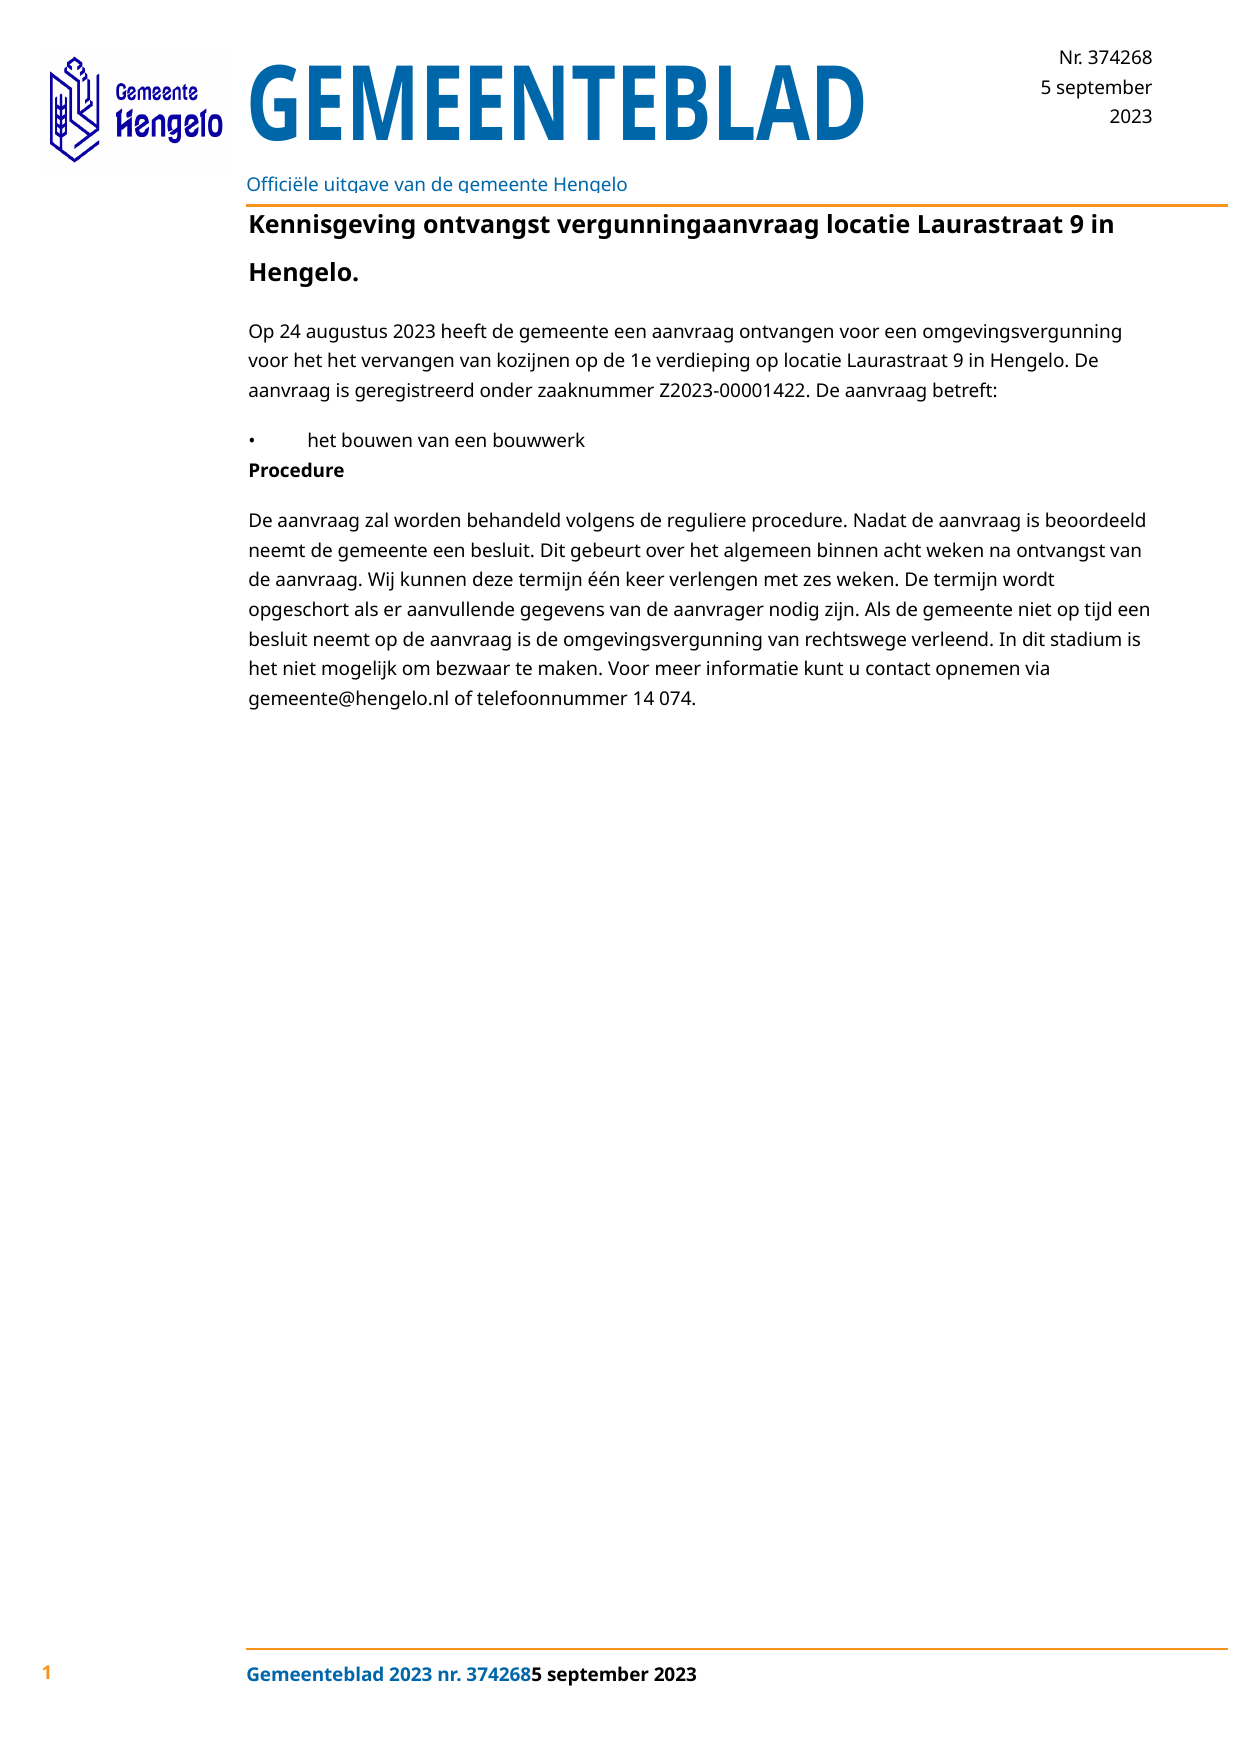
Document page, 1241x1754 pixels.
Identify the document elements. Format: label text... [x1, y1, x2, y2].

text Op 24 augustus 2023 heeft de gemeente een aanvraag ontvangen voor een omgevingsvergunning voor het het vervangen van kozijnen op de 1e verdieping op locatie Laurastraat 9 in Hengelo. De aanvraag is geregistreerd onder zaaknummer Z2023-00001422. De aanvraag betreft: [248, 318, 1152, 403]
text Procedure [248, 457, 1152, 483]
list het bouwen van een bouwwerk [248, 427, 1152, 453]
picture [41, 47, 231, 172]
text Kennisgeving ontvangst vergunningaanvraag locatie Laurastraat 9 in Hengelo. [248, 207, 1152, 288]
text De aanvraag zal worden behandeld volgens de reguliere procedure. Nadat de aanvraag is beoordeeld neemt de gemeente een besluit. Dit gebeurt over het algemeen binnen acht weken na ontvangst van de aanvraag. Wij kunnen deze termijn één keer verlengen met zes weken. De termijn wordt opgeschort als er aanvullende gegevens van de aanvrager nodig zijn. Als de gemeente niet op tijd een besluit neemt op de aanvraag is de omgevingsvergunning van rechtswege verleend. In dit stadium is het niet mogelijk om bezwaar te maken. Voor meer informatie kunt u contact opnemen via gemeente@hengelo.nl of telefoonnummer 14 074. [248, 507, 1152, 711]
